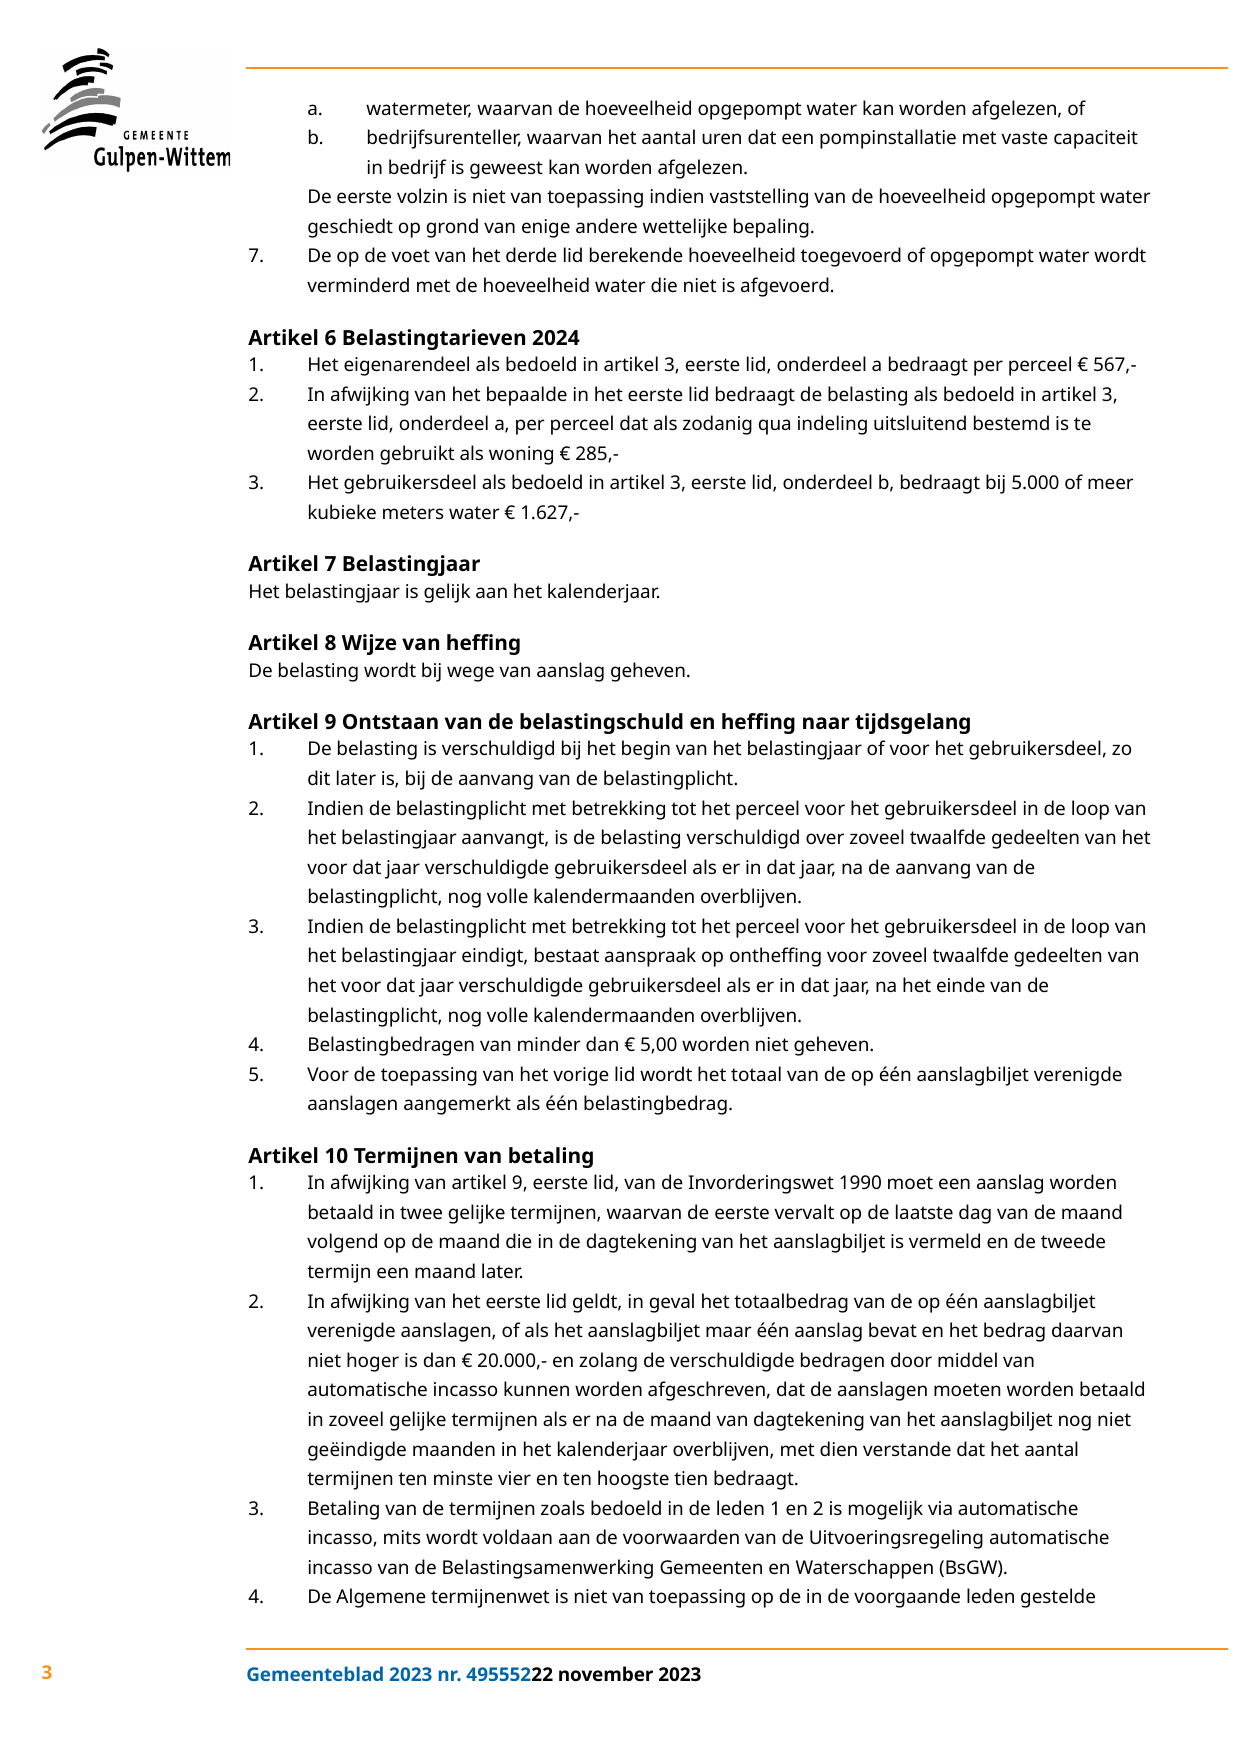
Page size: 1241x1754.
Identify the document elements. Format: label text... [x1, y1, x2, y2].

text Artikel 9 Ontstaan van de belastingschuld en heffing naar tijdsgelang [248, 707, 1152, 736]
list In afwijking van het bepaalde in het eerste lid bedraagt de belasting als bedoeld in artikel 3, eerste lid, onderdeel a, per perceel dat als zodanig qua indeling uitsluitend bestemd is te worden gebruikt als woning € 285,- [248, 381, 1152, 466]
list bedrijfsurenteller, waarvan het aantal uren dat een pompinstallatie met vaste capaciteit in bedrijf is geweest kan worden afgelezen. [307, 124, 1152, 180]
text Artikel 8 Wijze van heffing [248, 628, 1152, 657]
list Het gebruikersdeel als bedoeld in artikel 3, eerste lid, onderdeel b, bedraagt bij 5.000 of meer kubieke meters water € 1.627,- [248, 469, 1152, 525]
list De Algemene termijnenwet is niet van toepassing op de in de voorgaande leden gestelde [248, 1584, 1152, 1609]
list Voor de toepassing van het vorige lid wordt het totaal van de op één aanslagbiljet verenigde aanslagen aangemerkt als één belastingbedrag. [248, 1061, 1152, 1116]
text Artikel 6 Belastingtarieven 2024 [248, 323, 1152, 351]
list In afwijking van artikel 9, eerste lid, van de Invorderingswet 1990 moet een aanslag worden betaald in twee gelijke termijnen, waarvan de eerste vervalt op de laatste dag van de maand volgend op de maand die in de dagtekening van het aanslagbiljet is vermeld en de tweede termijn een maand later. [248, 1169, 1152, 1284]
list De eerste volzin is niet van toepassing indien vaststelling van de hoeveelheid opgepompt water geschiedt op grond van enige andere wettelijke bepaling. [248, 183, 1152, 239]
list Belastingbedragen van minder dan € 5,00 worden niet geheven. [248, 1031, 1152, 1057]
list Betaling van de termijnen zoals bedoeld in de leden 1 en 2 is mogelijk via automatische incasso, mits wordt voldaan aan de voorwaarden van de Uitvoeringsregeling automatische incasso van de Belastingsamenwerking Gemeenten en Waterschappen (BsGW). [248, 1495, 1152, 1580]
text Artikel 10 Termijnen van betaling [248, 1141, 1152, 1169]
list De op de voet van het derde lid berekende hoeveelheid toegevoerd of opgepompt water wordt verminderd met de hoeveelheid water die niet is afgevoerd. [248, 243, 1152, 298]
text Artikel 7 Belastingjaar [248, 549, 1152, 578]
list Indien de belastingplicht met betrekking tot het perceel voor het gebruikersdeel in de loop van het belastingjaar eindigt, bestaat aanspraak op ontheffing voor zoveel twaalfde gedeelten van het voor dat jaar verschuldigde gebruikersdeel als er in dat jaar, na het einde van de belastingplicht, nog volle kalendermaanden overblijven. [248, 913, 1152, 1028]
list In afwijking van het eerste lid geldt, in geval het totaalbedrag van de op één aanslagbiljet verenigde aanslagen, of als het aanslagbiljet maar één aanslag bevat en het bedrag daarvan niet hoger is dan € 20.000,- en zolang de verschuldigde bedragen door middel van automatische incasso kunnen worden afgeschreven, dat de aanslagen moeten worden betaald in zoveel gelijke termijnen als er na de maand van dagtekening van het aanslagbiljet nog niet geëindigde maanden in het kalenderjaar overblijven, met dien verstande dat het aantal termijnen ten minste vier en ten hoogste tien bedraagt. [248, 1288, 1152, 1491]
list watermeter, waarvan de hoeveelheid opgepompt water kan worden afgelezen, of [307, 95, 1152, 121]
text De belasting wordt bij wege van aanslag geheven. [248, 657, 1152, 682]
text Het belastingjaar is gelijk aan het kalenderjaar. [248, 578, 1152, 604]
list Indien de belastingplicht met betrekking tot het perceel voor het gebruikersdeel in de loop van het belastingjaar aanvangt, is de belasting verschuldigd over zoveel twaalfde gedeelten van het voor dat jaar verschuldigde gebruikersdeel als er in dat jaar, na de aanvang van de belastingplicht, nog volle kalendermaanden overblijven. [248, 795, 1152, 909]
picture [41, 47, 231, 172]
list Het eigenarendeel als bedoeld in artikel 3, eerste lid, onderdeel a bedraagt per perceel € 567,- [248, 351, 1152, 377]
list De belasting is verschuldigd bij het begin van het belastingjaar of voor het gebruikersdeel, zo dit later is, bij de aanvang van de belastingplicht. [248, 736, 1152, 791]
